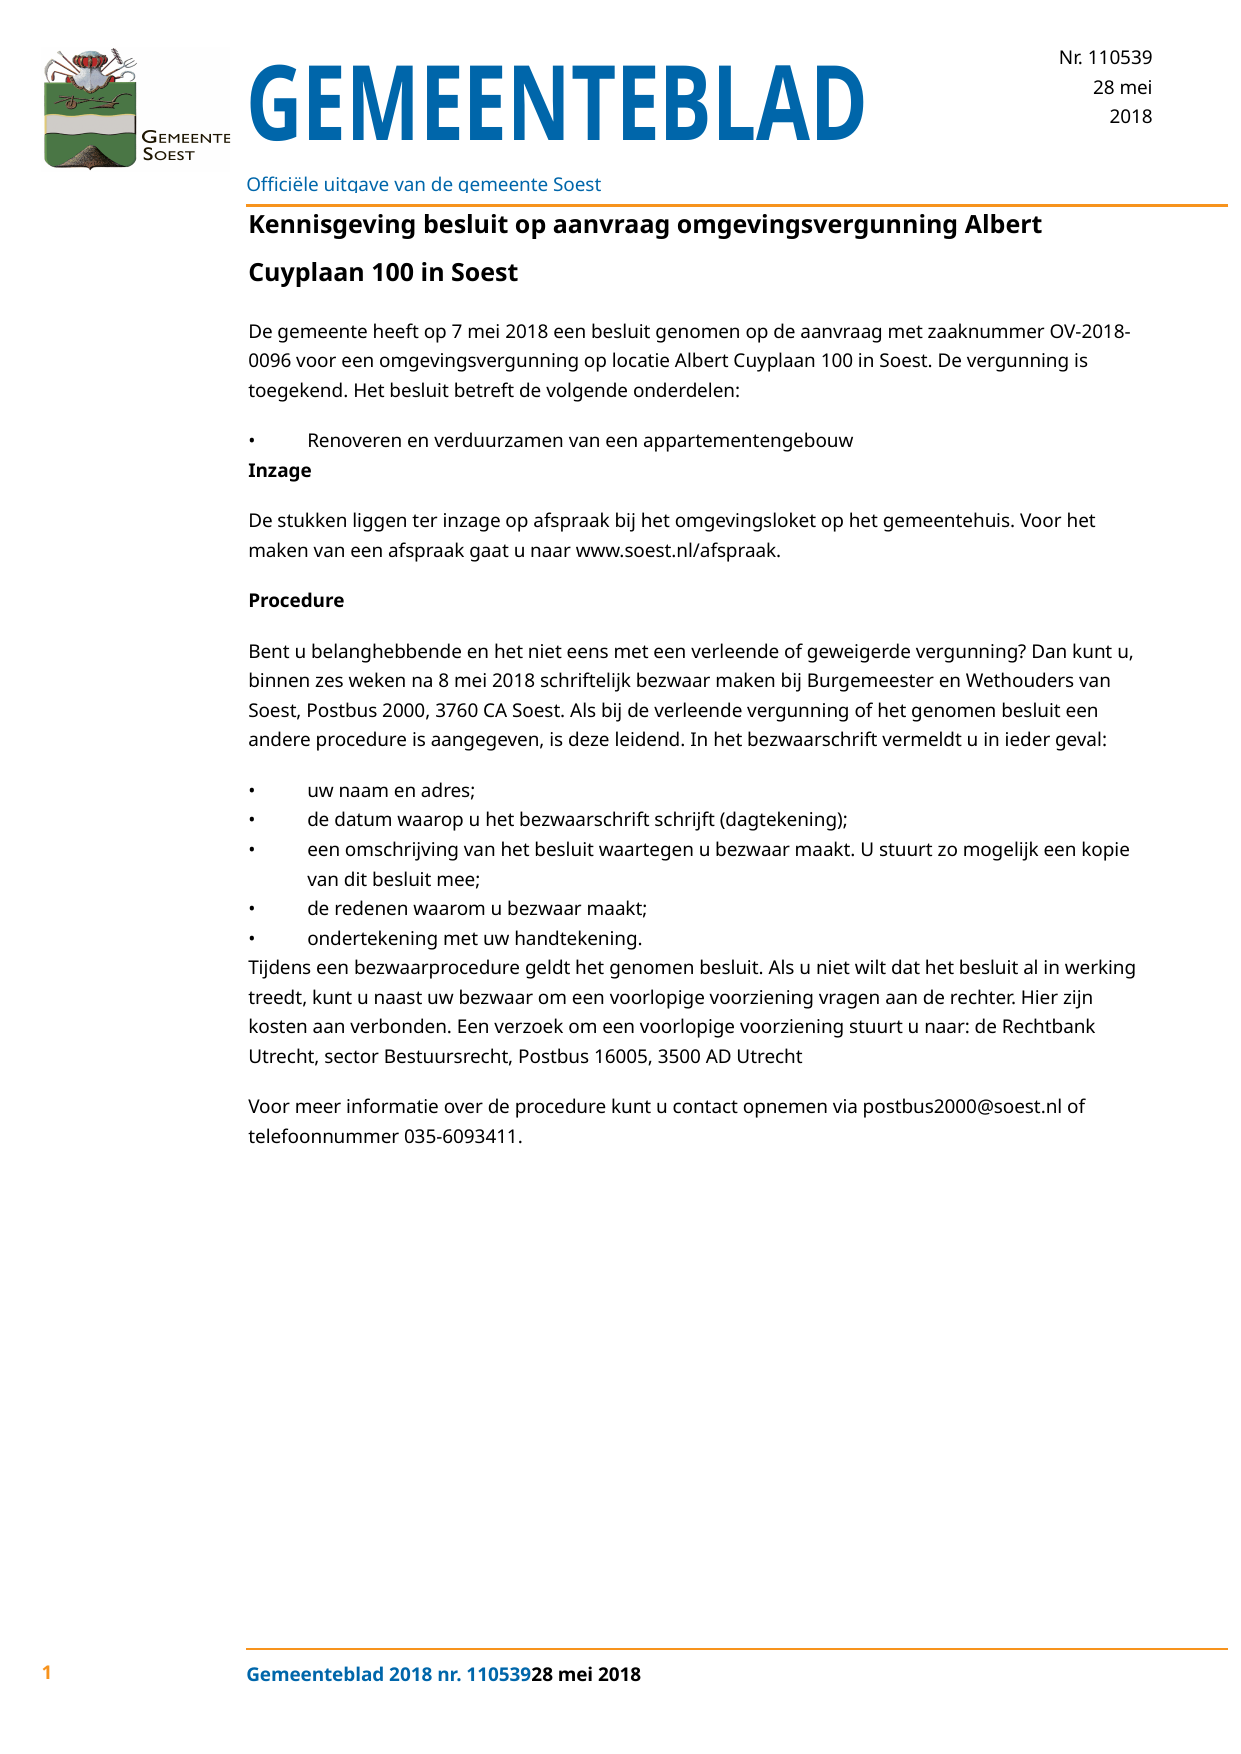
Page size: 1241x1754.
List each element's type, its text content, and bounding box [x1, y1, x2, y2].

text De stukken liggen ter inzage op afspraak bij het omgevingsloket op het gemeentehuis. Voor het maken van een afspraak gaat u naar www.soest.nl/afspraak. [248, 507, 1152, 563]
picture [41, 47, 231, 172]
text De gemeente heeft op 7 mei 2018 een besluit genomen op de aanvraag met zaaknummer OV-2018-0096 voor een omgevingsvergunning op locatie Albert Cuyplaan 100 in Soest. De vergunning is toegekend. Het besluit betreft de volgende onderdelen: [248, 318, 1152, 403]
text Tijdens een bezwaarprocedure geldt het genomen besluit. Als u niet wilt dat het besluit al in werking treedt, kunt u naast uw bezwaar om een voorlopige voorziening vragen aan de rechter. Hier zijn kosten aan verbonden. Een verzoek om een voorlopige voorziening stuurt u naar: de Rechtbank Utrecht, sector Bestuursrecht, Postbus 16005, 3500 AD Utrecht [248, 954, 1152, 1069]
list de redenen waarom u bezwaar maakt; [248, 895, 1152, 921]
text Voor meer informatie over de procedure kunt u contact opnemen via postbus2000@soest.nl of telefoonnummer 035-6093411. [248, 1094, 1152, 1149]
list de datum waarop u het bezwaarschrift schrijft (dagtekening); [248, 807, 1152, 832]
text Bent u belanghebbende en het niet eens met een verleende of geweigerde vergunning? Dan kunt u, binnen zes weken na 8 mei 2018 schriftelijk bezwaar maken bij Burgemeester en Wethouders van Soest, Postbus 2000, 3760 CA Soest. Als bij de verleende vergunning of het genomen besluit een andere procedure is aangegeven, is deze leidend. In het bezwaarschrift vermeldt u in ieder geval: [248, 638, 1152, 752]
list Renoveren en verduurzamen van een appartementengebouw [248, 427, 1152, 453]
text Kennisgeving besluit op aanvraag omgevingsvergunning Albert Cuyplaan 100 in Soest [248, 207, 1152, 288]
list ondertekening met uw handtekening. [248, 925, 1152, 951]
list een omschrijving van het besluit waartegen u bezwaar maakt. U stuurt zo mogelijk een kopie van dit besluit mee; [248, 836, 1152, 892]
text Procedure [248, 587, 1152, 613]
text Inzage [248, 457, 1152, 483]
list uw naam en adres; [248, 777, 1152, 803]
